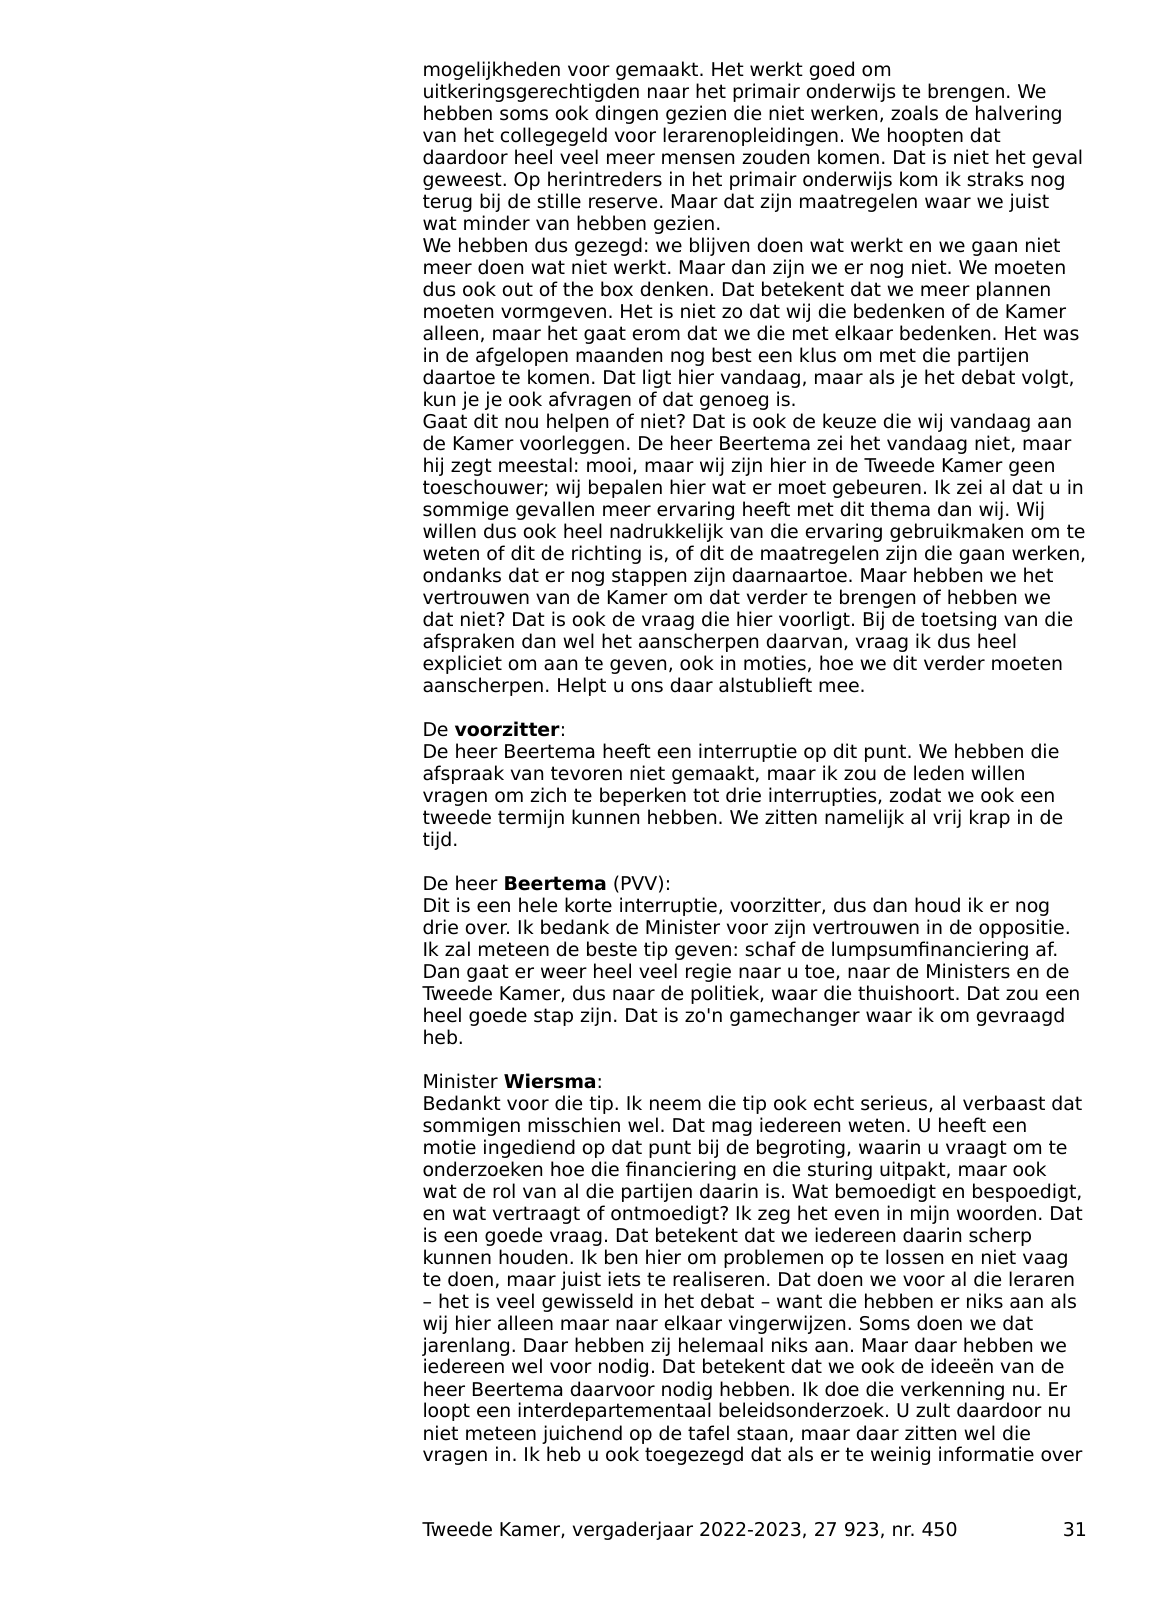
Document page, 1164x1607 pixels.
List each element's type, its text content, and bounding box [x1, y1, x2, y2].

text Gaat dit nou helpen of niet? Dat is ook de keuze die wij vandaag aan de Kamer voorleggen. De heer Beertema zei het vandaag niet, maar hij zegt meestal: mooi, maar wij zijn hier in de Tweede Kamer geen toeschouwer; wij bepalen hier wat er moet gebeuren. Ik zei al dat u in sommige gevallen meer ervaring heeft met dit thema dan wij. Wij willen dus ook heel nadrukkelijk van die ervaring gebruikmaken om te weten of dit de richting is, of dit de maatregelen zijn die gaan werken, ondanks dat er nog stappen zijn daarnaartoe. Maar hebben we het vertrouwen van de Kamer om dat verder te brengen of hebben we dat niet? Dat is ook de vraag die hier voorligt. Bij de toetsing van die afspraken dan wel het aanscherpen daarvan, vraag ik dus heel expliciet om aan te geven, ook in moties, hoe we dit verder moeten aanscherpen. Helpt u ons daar alstublieft mee. [422, 411, 1087, 696]
text Minister Wiersma: [422, 1071, 1087, 1093]
text De heer Beertema (PVV): [422, 873, 1087, 895]
text De voorzitter: [422, 719, 1087, 741]
text We hebben dus gezegd: we blijven doen wat werkt en we gaan niet meer doen wat niet werkt. Maar dan zijn we er nog niet. We moeten dus ook out of the box denken. Dat betekent dat we meer plannen moeten vormgeven. Het is niet zo dat wij die bedenken of de Kamer alleen, maar het gaat erom dat we die met elkaar bedenken. Het was in de afgelopen maanden nog best een klus om met die partijen daartoe te komen. Dat ligt hier vandaag, maar als je het debat volgt, kun je je ook afvragen of dat genoeg is. [422, 235, 1087, 411]
text Bedankt voor die tip. Ik neem die tip ook echt serieus, al verbaast dat sommigen misschien wel. Dat mag iedereen weten. U heeft een motie ingediend op dat punt bij de begroting, waarin u vraagt om te onderzoeken hoe die financiering en die sturing uitpakt, maar ook wat de rol van al die partijen daarin is. Wat bemoedigt en bespoedigt, en wat vertraagt of ontmoedigt? Ik zeg het even in mijn woorden. Dat is een goede vraag. Dat betekent dat we iedereen daarin scherp kunnen houden. Ik ben hier om problemen op te lossen en niet vaag te doen, maar juist iets te realiseren. Dat doen we voor al die leraren – het is veel gewisseld in het debat – want die hebben er niks aan als wij hier alleen maar naar elkaar vingerwijzen. Soms doen we dat jarenlang. Daar hebben zij helemaal niks aan. Maar daar hebben we iedereen wel voor nodig. Dat betekent dat we ook de ideeën van de heer Beertema daarvoor nodig hebben. Ik doe die verkenning nu. Er loopt een interdepartementaal beleidsonderzoek. U zult daardoor nu niet meteen juichend op de tafel staan, maar daar zitten wel die vragen in. Ik heb u ook toegezegd dat als er te weinig informatie over [422, 1093, 1087, 1466]
text Dit is een hele korte interruptie, voorzitter, dus dan houd ik er nog drie over. Ik bedank de Minister voor zijn vertrouwen in de oppositie. Ik zal meteen de beste tip geven: schaf de lumpsumfinanciering af. Dan gaat er weer heel veel regie naar u toe, naar de Ministers en de Tweede Kamer, dus naar de politiek, waar die thuishoort. Dat zou een heel goede stap zijn. Dat is zo'n gamechanger waar ik om gevraagd heb. [422, 895, 1087, 1048]
text mogelijkheden voor gemaakt. Het werkt goed om uitkeringsgerechtigden naar het primair onderwijs te brengen. We hebben soms ook dingen gezien die niet werken, zoals de halvering van het collegegeld voor lerarenopleidingen. We hoopten dat daardoor heel veel meer mensen zouden komen. Dat is niet het geval geweest. Op herintreders in het primair onderwijs kom ik straks nog terug bij de stille reserve. Maar dat zijn maatregelen waar we juist wat minder van hebben gezien. [422, 59, 1087, 235]
text De heer Beertema heeft een interruptie op dit punt. We hebben die afspraak van tevoren niet gemaakt, maar ik zou de leden willen vragen om zich te beperken tot drie interrupties, zodat we ook een tweede termijn kunnen hebben. We zitten namelijk al vrij krap in de tijd. [422, 741, 1087, 851]
